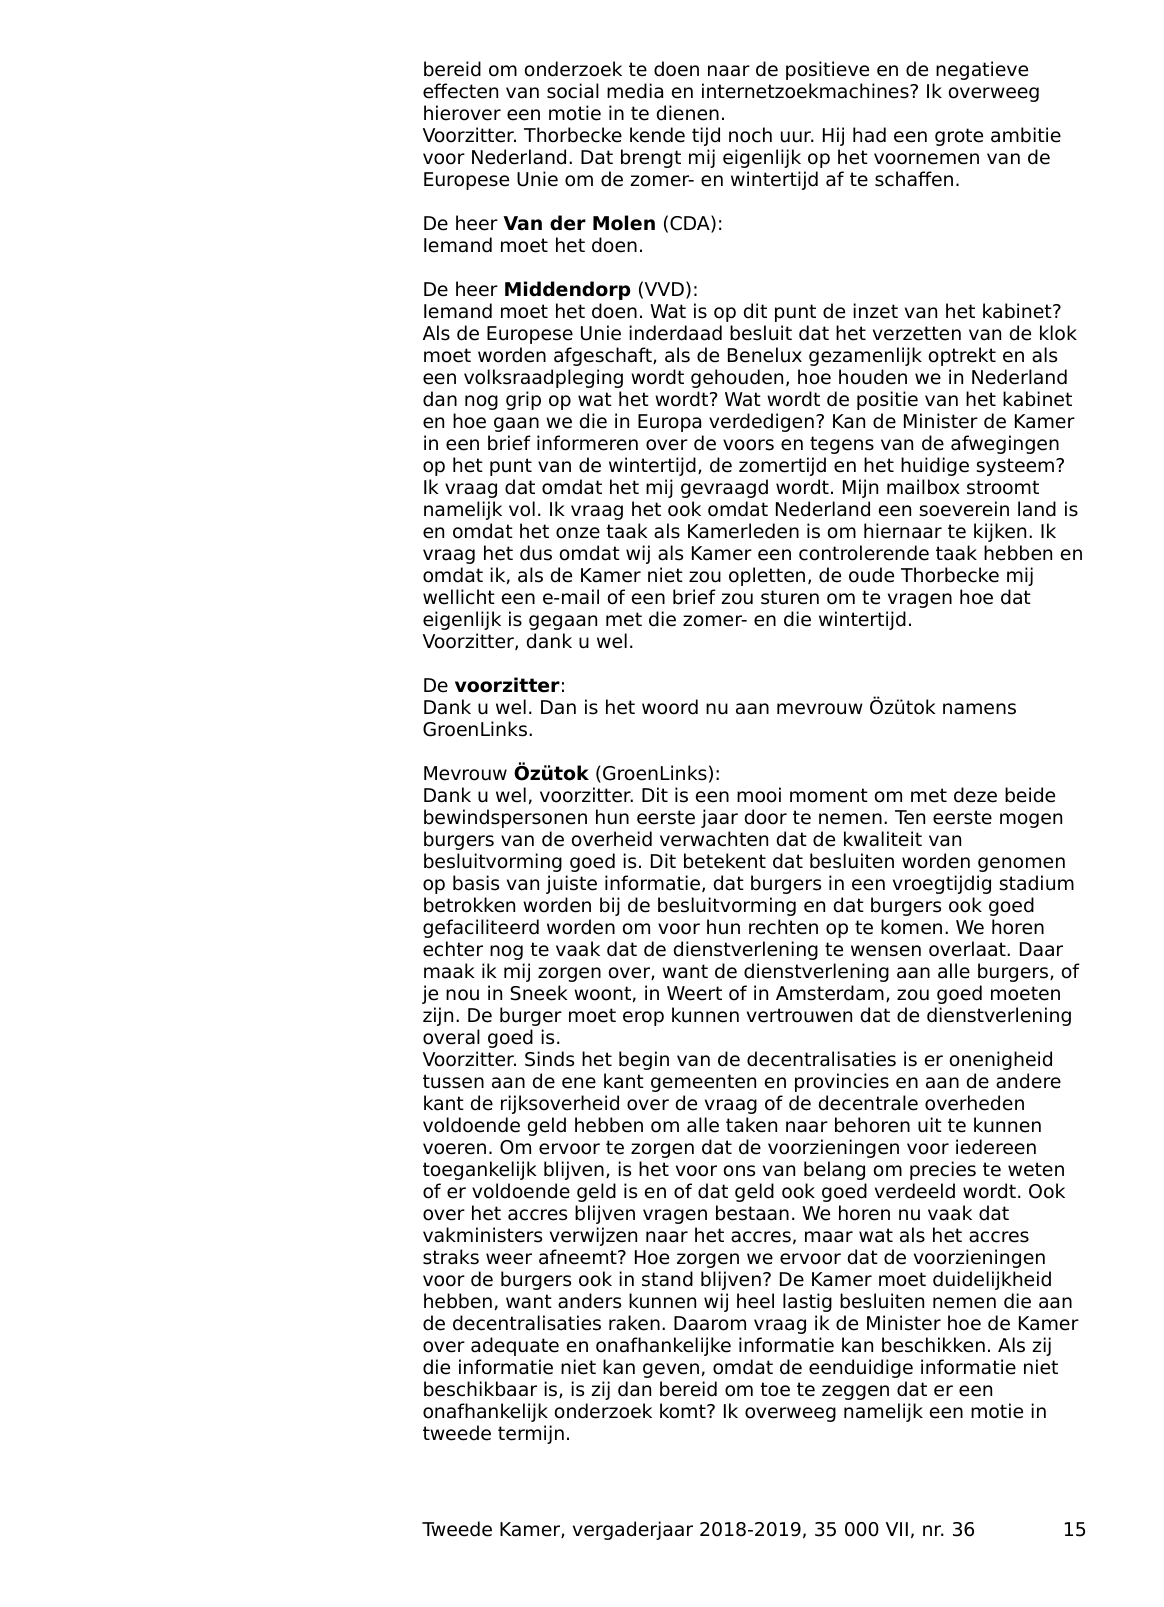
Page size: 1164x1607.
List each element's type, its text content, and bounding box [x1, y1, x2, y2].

text Dank u wel, voorzitter. Dit is een mooi moment om met deze beide bewindspersonen hun eerste jaar door te nemen. Ten eerste mogen burgers van de overheid verwachten dat de kwaliteit van besluitvorming goed is. Dit betekent dat besluiten worden genomen op basis van juiste informatie, dat burgers in een vroegtijdig stadium betrokken worden bij de besluitvorming en dat burgers ook goed gefaciliteerd worden om voor hun rechten op te komen. We horen echter nog te vaak dat de dienstverlening te wensen overlaat. Daar maak ik mij zorgen over, want de dienstverlening aan alle burgers, of je nou in Sneek woont, in Weert of in Amsterdam, zou goed moeten zijn. De burger moet erop kunnen vertrouwen dat de dienstverlening overal goed is. [422, 785, 1087, 1049]
text De voorzitter: [422, 675, 1087, 697]
text De heer Middendorp (VVD): [422, 279, 1087, 301]
text De heer Van der Molen (CDA): [422, 213, 1087, 235]
text Mevrouw Özütok (GroenLinks): [422, 763, 1087, 785]
text Voorzitter. Sinds het begin van de decentralisaties is er onenigheid tussen aan de ene kant gemeenten en provincies en aan de andere kant de rijksoverheid over de vraag of de decentrale overheden voldoende geld hebben om alle taken naar behoren uit te kunnen voeren. Om ervoor te zorgen dat de voorzieningen voor iedereen toegankelijk blijven, is het voor ons van belang om precies te weten of er voldoende geld is en of dat geld ook goed verdeeld wordt. Ook over het accres blijven vragen bestaan. We horen nu vaak dat vakministers verwijzen naar het accres, maar wat als het accres straks weer afneemt? Hoe zorgen we ervoor dat de voorzieningen voor de burgers ook in stand blijven? De Kamer moet duidelijkheid hebben, want anders kunnen wij heel lastig besluiten nemen die aan de decentralisaties raken. Daarom vraag ik de Minister hoe de Kamer over adequate en onafhankelijke informatie kan beschikken. Als zij die informatie niet kan geven, omdat de eenduidige informatie niet beschikbaar is, is zij dan bereid om toe te zeggen dat er een onafhankelijk onderzoek komt? Ik overweeg namelijk een motie in tweede termijn. [422, 1049, 1087, 1444]
text Iemand moet het doen. Wat is op dit punt de inzet van het kabinet? Als de Europese Unie inderdaad besluit dat het verzetten van de klok moet worden afgeschaft, als de Benelux gezamenlijk optrekt en als een volksraadpleging wordt gehouden, hoe houden we in Nederland dan nog grip op wat het wordt? Wat wordt de positie van het kabinet en hoe gaan we die in Europa verdedigen? Kan de Minister de Kamer in een brief informeren over de voors en tegens van de afwegingen op het punt van de wintertijd, de zomertijd en het huidige systeem? Ik vraag dat omdat het mij gevraagd wordt. Mijn mailbox stroomt namelijk vol. Ik vraag het ook omdat Nederland een soeverein land is en omdat het onze taak als Kamerleden is om hiernaar te kijken. Ik vraag het dus omdat wij als Kamer een controlerende taak hebben en omdat ik, als de Kamer niet zou opletten, de oude Thorbecke mij wellicht een e-mail of een brief zou sturen om te vragen hoe dat eigenlijk is gegaan met die zomer- en die wintertijd. [422, 301, 1087, 631]
text Voorzitter, dank u wel. [422, 631, 1087, 653]
text Dank u wel. Dan is het woord nu aan mevrouw Özütok namens GroenLinks. [422, 697, 1087, 741]
text bereid om onderzoek te doen naar de positieve en de negatieve effecten van social media en internetzoekmachines? Ik overweeg hierover een motie in te dienen. [422, 59, 1087, 125]
text Iemand moet het doen. [422, 235, 1087, 257]
text Voorzitter. Thorbecke kende tijd noch uur. Hij had een grote ambitie voor Nederland. Dat brengt mij eigenlijk op het voornemen van de Europese Unie om de zomer- en wintertijd af te schaffen. [422, 125, 1087, 191]
